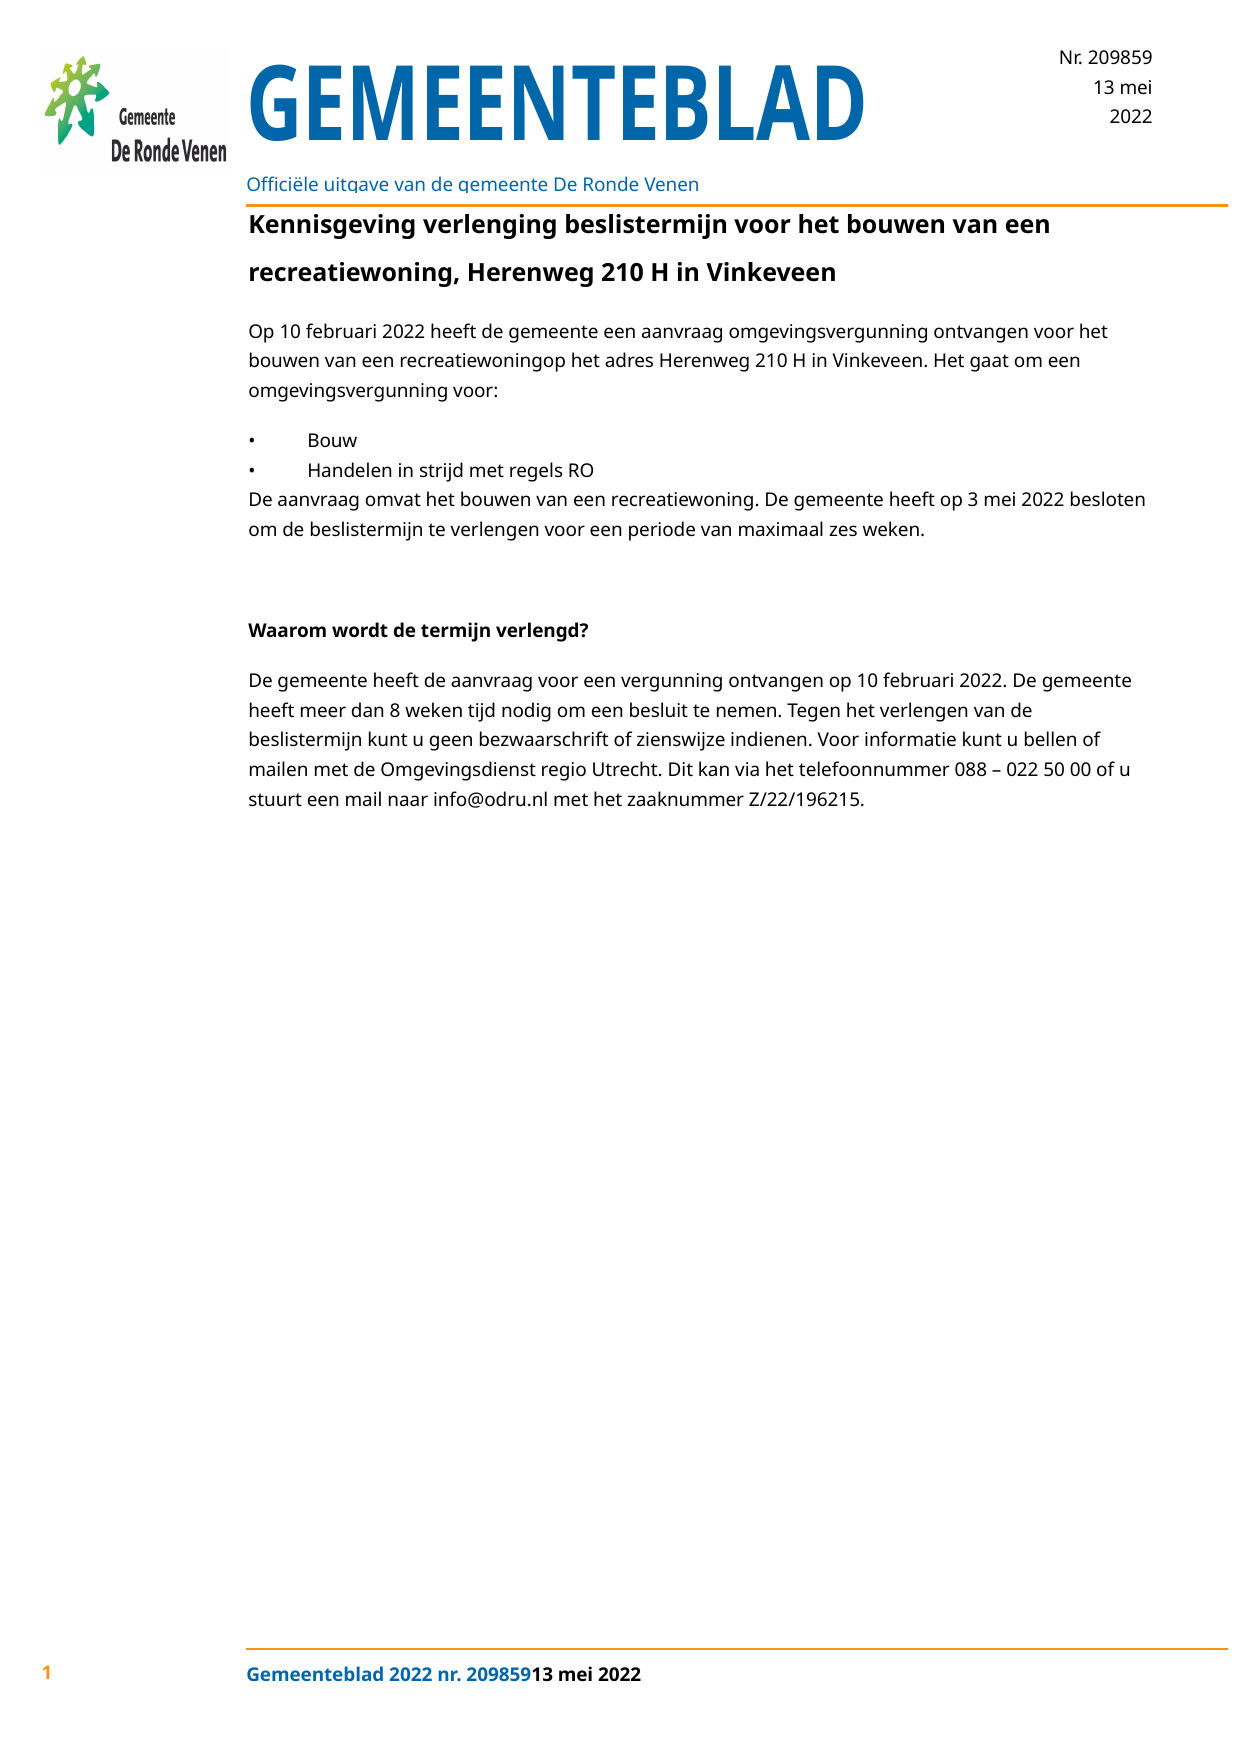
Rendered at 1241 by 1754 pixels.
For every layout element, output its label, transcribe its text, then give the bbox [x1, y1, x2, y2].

text Op 10 februari 2022 heeft de gemeente een aanvraag omgevingsvergunning ontvangen voor het bouwen van een recreatiewoningop het adres Herenweg 210 H in Vinkeveen. Het gaat om een omgevingsvergunning voor: [248, 318, 1152, 403]
text Kennisgeving verlenging beslistermijn voor het bouwen van een recreatiewoning, Herenweg 210 H in Vinkeveen [248, 207, 1152, 288]
text De aanvraag omvat het bouwen van een recreatiewoning. De gemeente heeft op 3 mei 2022 besloten om de beslistermijn te verlengen voor een periode van maximaal zes weken. [248, 487, 1152, 542]
picture [41, 47, 231, 172]
text De gemeente heeft de aanvraag voor een vergunning ontvangen op 10 februari 2022. De gemeente heeft meer dan 8 weken tijd nodig om een besluit te nemen. Tegen het verlengen van de beslistermijn kunt u geen bezwaarschrift of zienswijze indienen. Voor informatie kunt u bellen of mailen met de Omgevingsdienst regio Utrecht. Dit kan via het telefoonnummer 088 – 022 50 00 of u stuurt een mail naar info@odru.nl met het zaaknummer Z/22/196215. [248, 667, 1152, 812]
list Handelen in strijd met regels RO [248, 457, 1152, 483]
text Waarom wordt de termijn verlengd? [248, 617, 1152, 643]
list Bouw [248, 427, 1152, 453]
